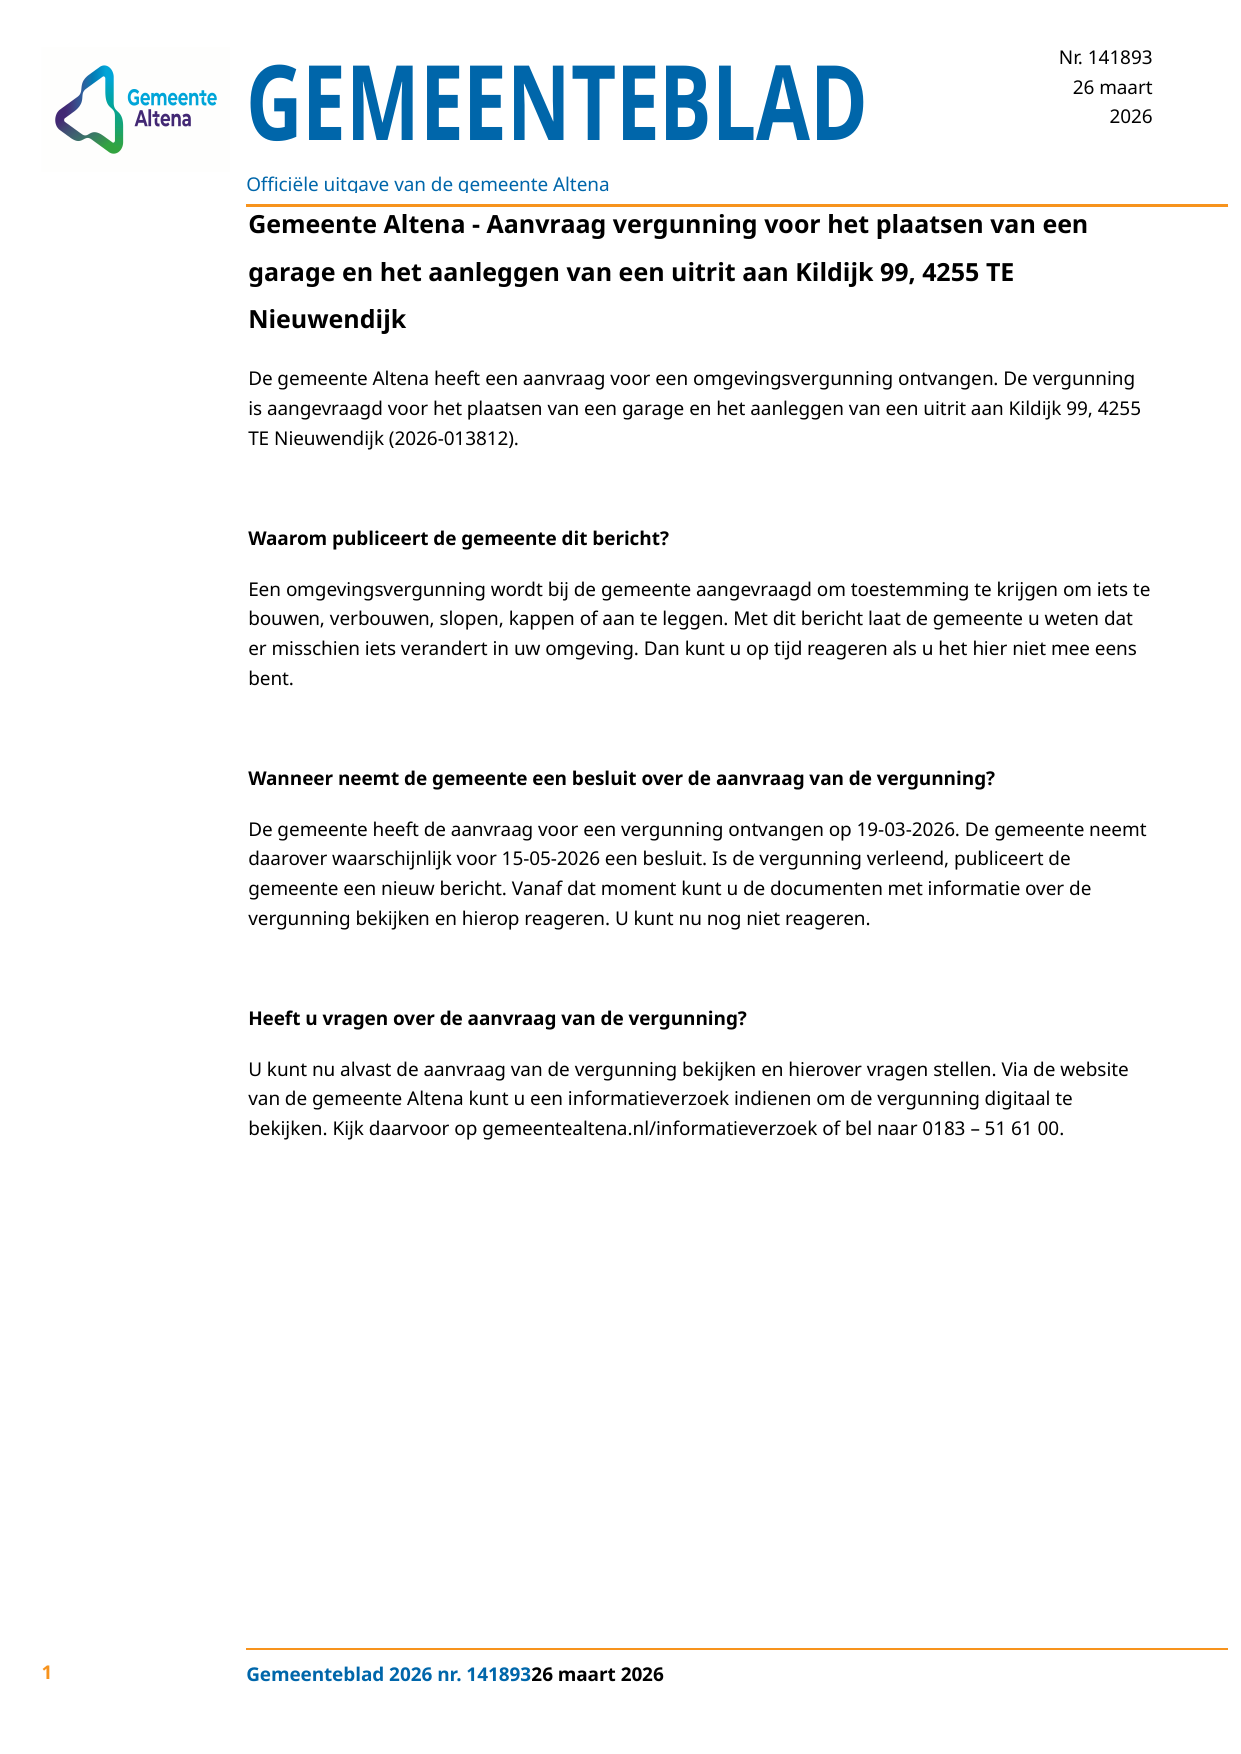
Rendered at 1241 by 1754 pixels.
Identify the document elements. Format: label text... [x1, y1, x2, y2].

text De gemeente Altena heeft een aanvraag voor een omgevingsvergunning ontvangen. De vergunning is aangevraagd voor het plaatsen van een garage en het aanleggen van een uitrit aan Kildijk 99, 4255 TE Nieuwendijk (2026-013812). [248, 366, 1152, 450]
picture [41, 47, 231, 172]
text Gemeente Altena - Aanvraag vergunning voor het plaatsen van een garage en het aanleggen van een uitrit aan Kildijk 99, 4255 TE Nieuwendijk [248, 207, 1152, 336]
text U kunt nu alvast de aanvraag van de vergunning bekijken en hierover vragen stellen. Via de website van de gemeente Altena kunt u een informatieverzoek indienen om de vergunning digitaal te bekijken. Kijk daarvoor op gemeentealtena.nl/informatieverzoek of bel naar 0183 – 51 61 00. [248, 1056, 1152, 1141]
text Wanneer neemt de gemeente een besluit over de aanvraag van de vergunning? [248, 766, 1152, 791]
text Waarom publiceert de gemeente dit bericht? [248, 526, 1152, 551]
text Een omgevingsvergunning wordt bij de gemeente aangevraagd om toestemming te krijgen om iets te bouwen, verbouwen, slopen, kappen of aan te leggen. Met dit bericht laat de gemeente u weten dat er misschien iets verandert in uw omgeving. Dan kunt u op tijd reageren als u het hier niet mee eens bent. [248, 576, 1152, 690]
text De gemeente heeft de aanvraag voor een vergunning ontvangen op 19-03-2026. De gemeente neemt daarover waarschijnlijk voor 15-05-2026 een besluit. Is de vergunning verleend, publiceert de gemeente een nieuw bericht. Vanaf dat moment kunt u de documenten met informatie over de vergunning bekijken en hierop reageren. U kunt nu nog niet reageren. [248, 816, 1152, 930]
text Heeft u vragen over de aanvraag van de vergunning? [248, 1006, 1152, 1031]
